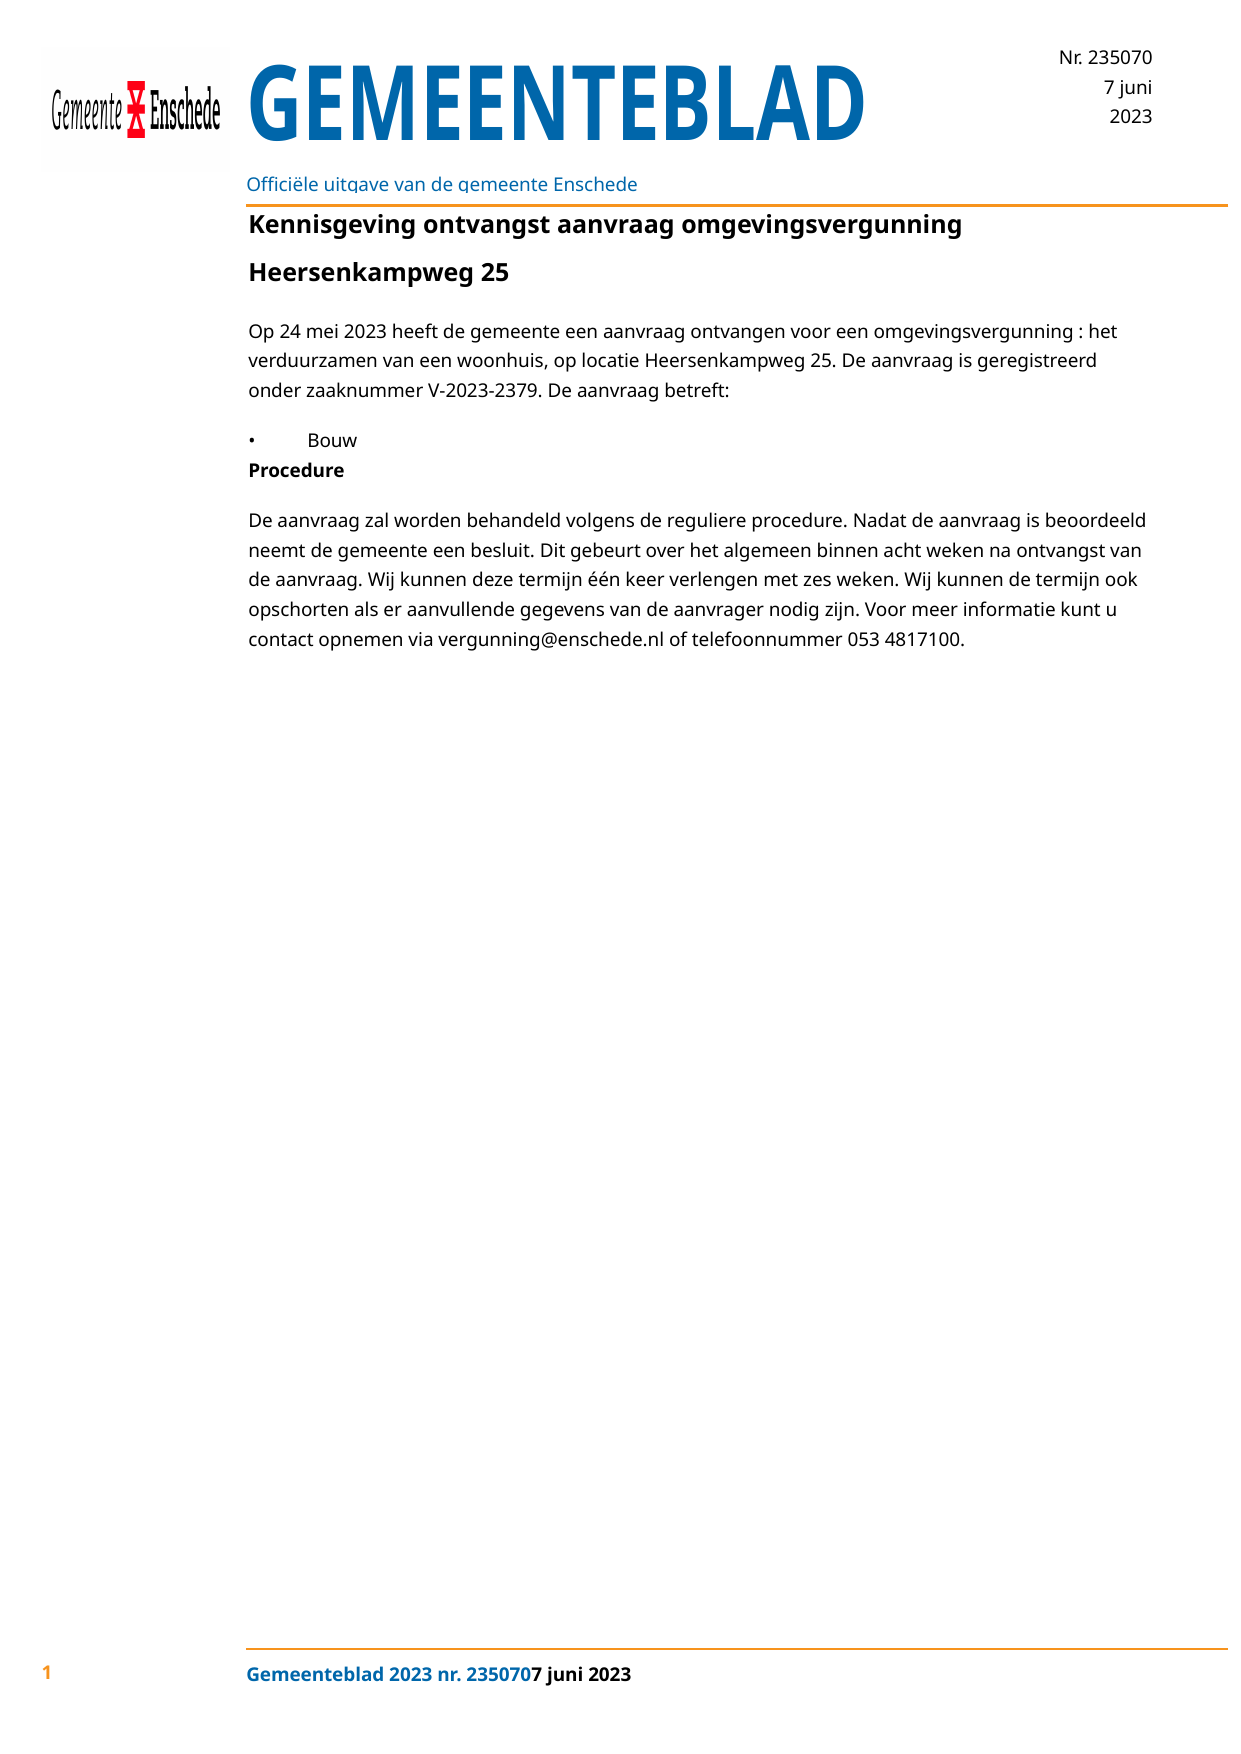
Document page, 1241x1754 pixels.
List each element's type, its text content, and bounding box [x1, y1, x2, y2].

text Op 24 mei 2023 heeft de gemeente een aanvraag ontvangen voor een omgevingsvergunning : het verduurzamen van een woonhuis, op locatie Heersenkampweg 25. De aanvraag is geregistreerd onder zaaknummer V-2023-2379. De aanvraag betreft: [248, 318, 1152, 403]
picture [41, 47, 231, 172]
text De aanvraag zal worden behandeld volgens de reguliere procedure. Nadat de aanvraag is beoordeeld neemt de gemeente een besluit. Dit gebeurt over het algemeen binnen acht weken na ontvangst van de aanvraag. Wij kunnen deze termijn één keer verlengen met zes weken. Wij kunnen de termijn ook opschorten als er aanvullende gegevens van de aanvrager nodig zijn. Voor meer informatie kunt u contact opnemen via vergunning@enschede.nl of telefoonnummer 053 4817100. [248, 507, 1152, 652]
list Bouw [248, 427, 1152, 453]
text Kennisgeving ontvangst aanvraag omgevingsvergunning Heersenkampweg 25 [248, 207, 1152, 288]
text Procedure [248, 457, 1152, 483]
